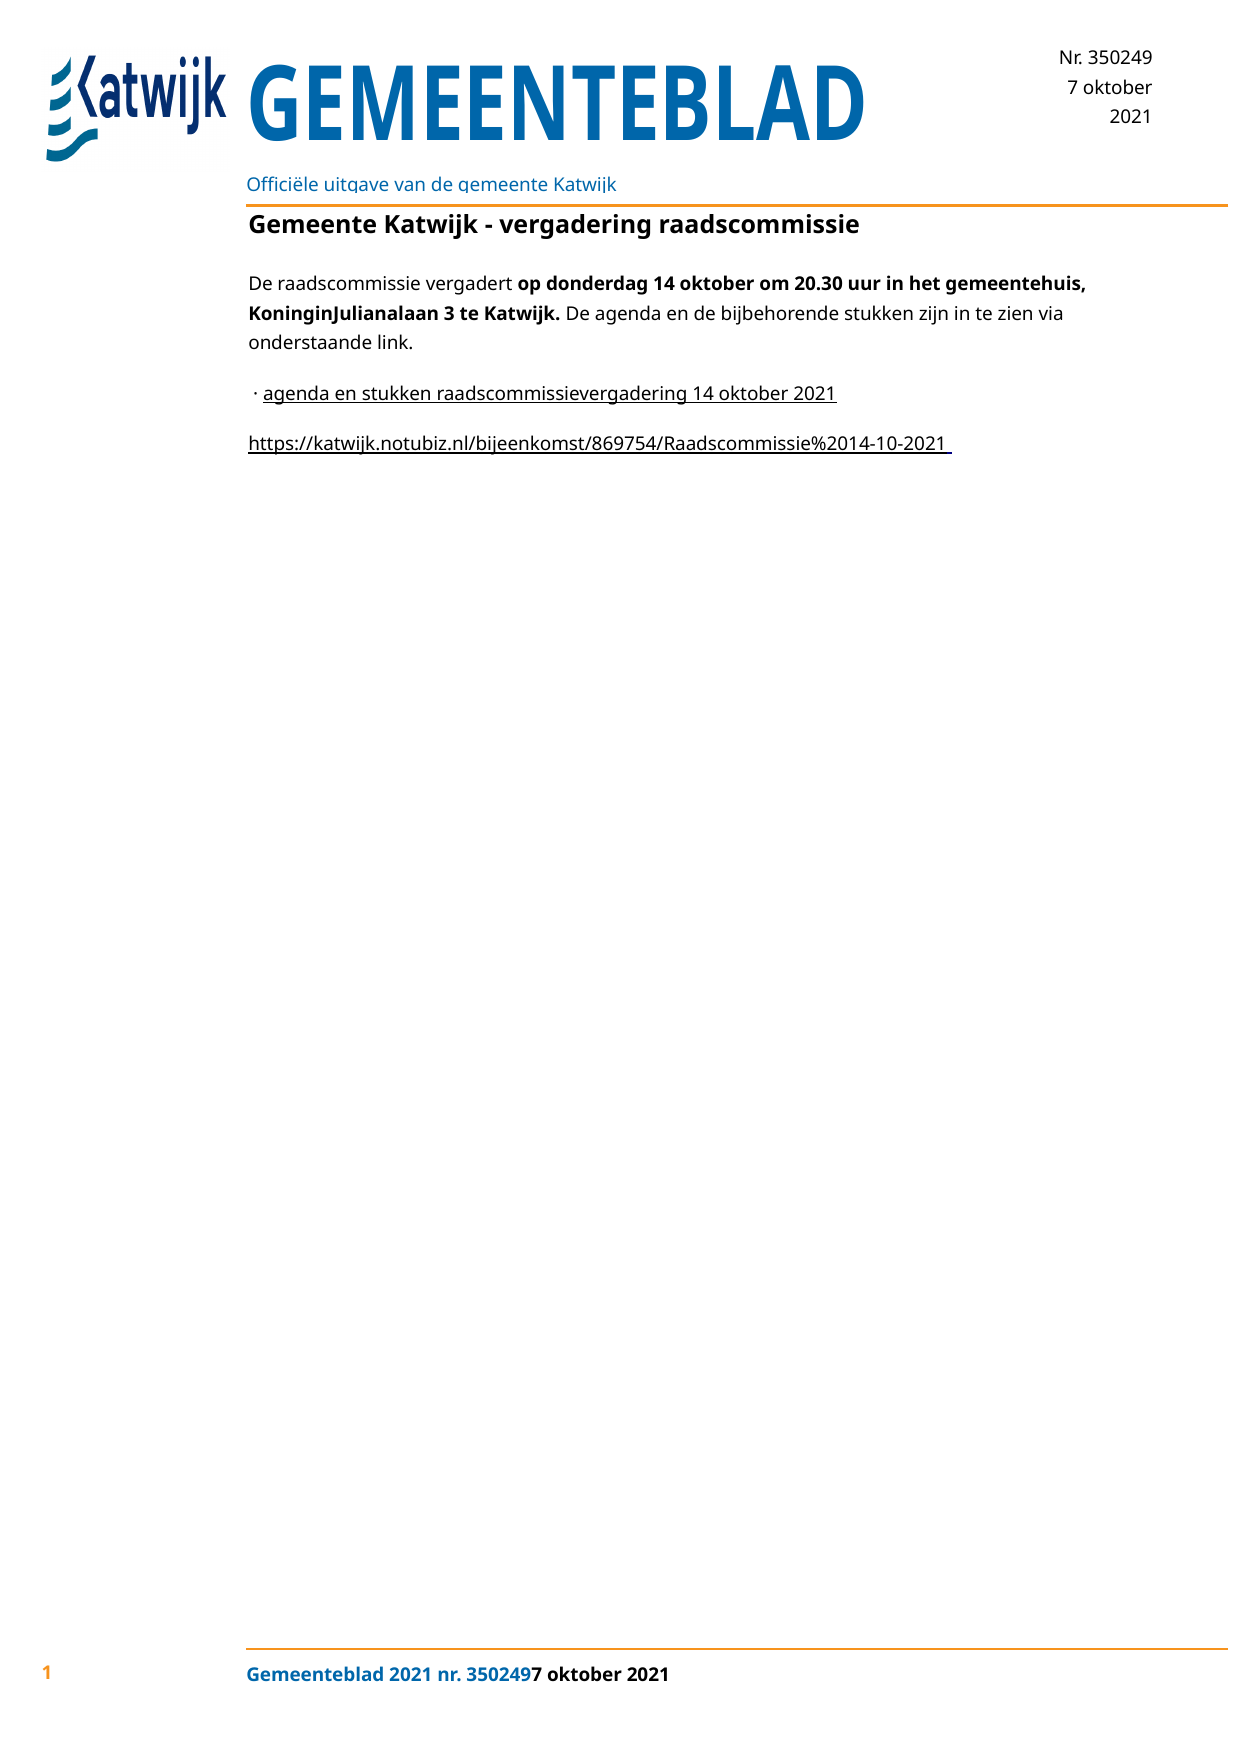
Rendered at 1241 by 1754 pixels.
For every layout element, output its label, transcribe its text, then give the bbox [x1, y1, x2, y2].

text · agenda en stukken raadscommissievergadering 14 oktober 2021 [248, 380, 1152, 406]
text https://katwijk.notubiz.nl/bijeenkomst/869754/Raadscommissie%2014-10-2021 [248, 430, 1152, 456]
text Gemeente Katwijk - vergadering raadscommissie [248, 207, 1152, 241]
picture [41, 47, 231, 172]
text De raadscommissie vergadert op donderdag 14 oktober om 20.30 uur in het gemeentehuis, KoninginJulianalaan 3 te Katwijk. De agenda en de bijbehorende stukken zijn in te zien via onderstaande link. [248, 270, 1152, 355]
